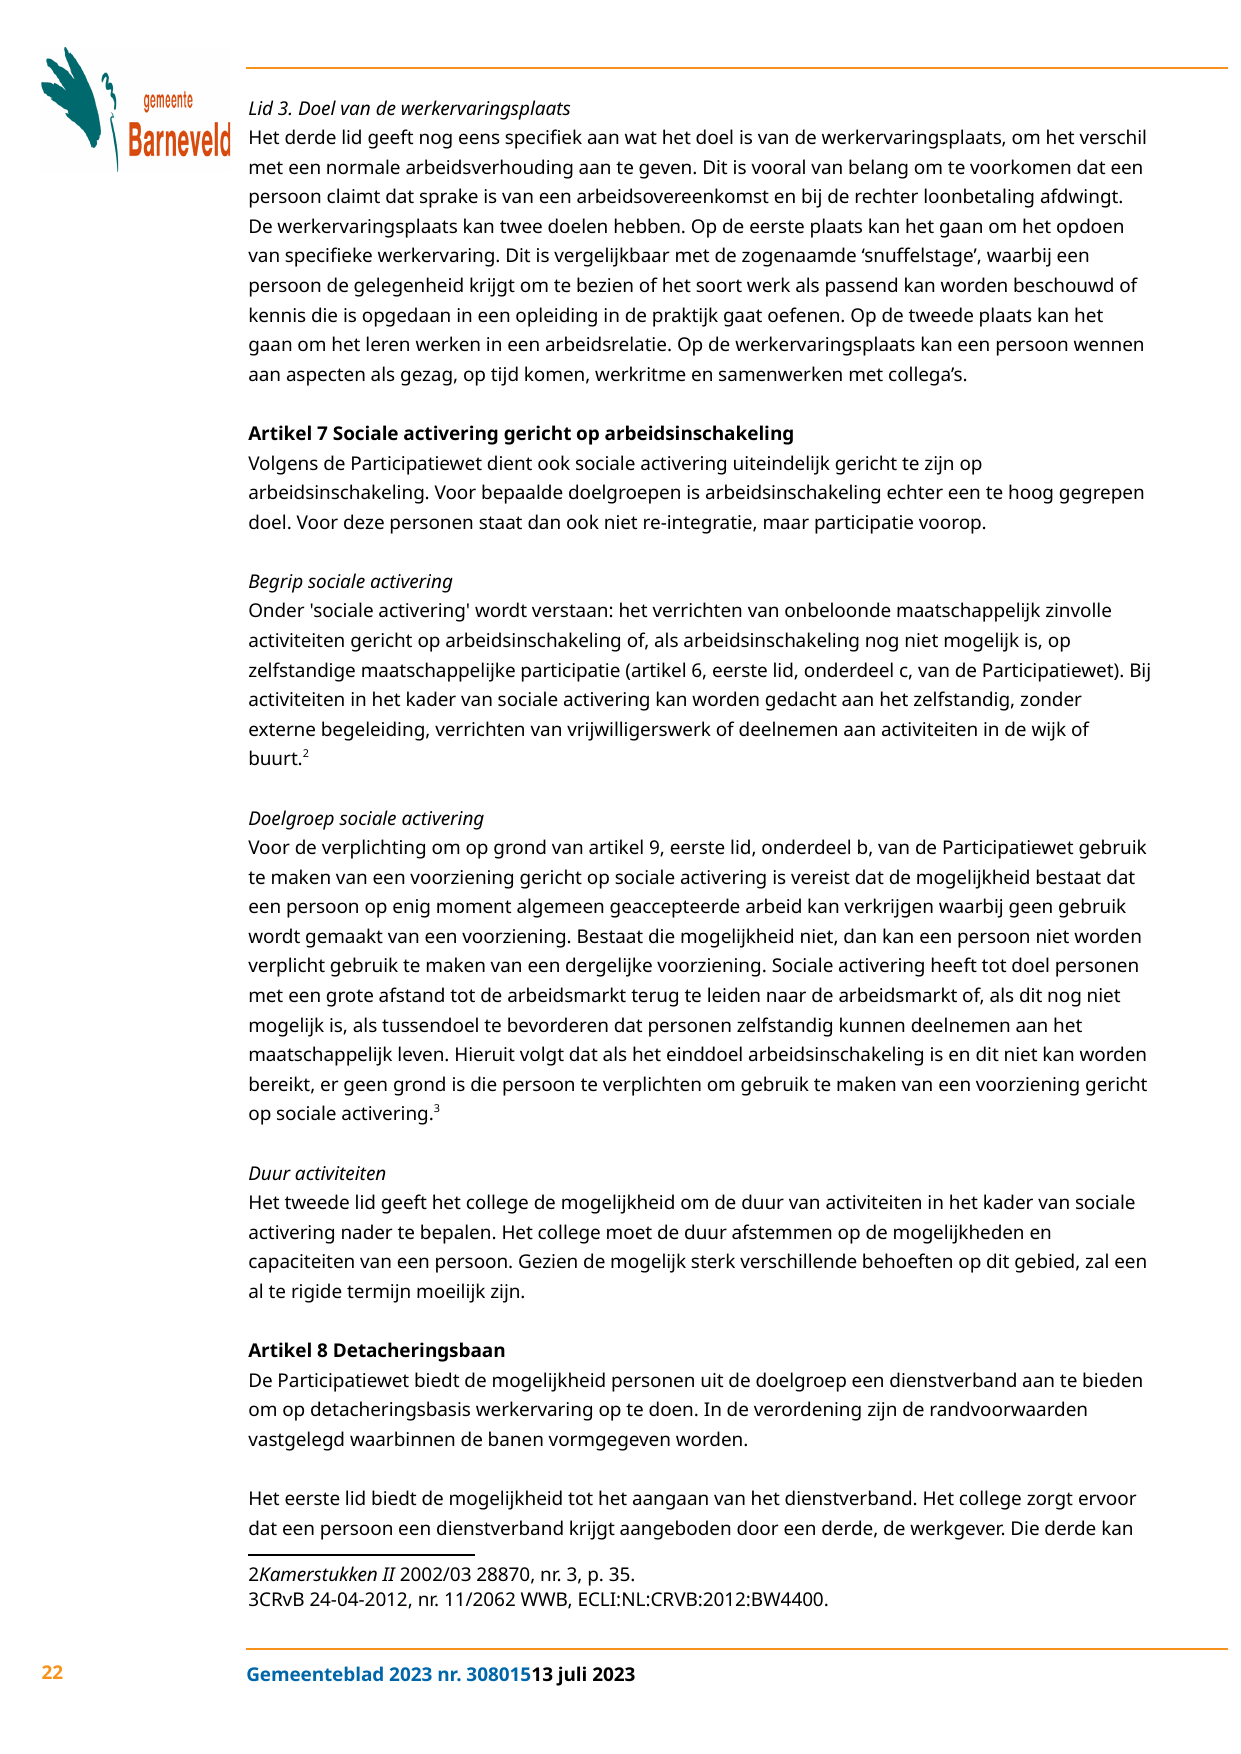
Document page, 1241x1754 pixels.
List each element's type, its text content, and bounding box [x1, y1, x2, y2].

text CRvB 24-04-2012, nr. 11/2062 WWB, ECLI:NL:CRVB:2012:BW4400. [248, 1586, 1152, 1612]
text Het eerste lid biedt de mogelijkheid tot het aangaan van het dienstverband. Het college zorgt ervoor dat een persoon een dienstverband krijgt aangeboden door een derde, de werkgever. Die derde kan [248, 1485, 1152, 1541]
text Begrip sociale activering [248, 568, 1152, 594]
text Voor de verplichting om op grond van artikel 9, eerste lid, onderdeel b, van de Participatiewet gebruik te maken van een voorziening gericht op sociale activering is vereist dat de mogelijkheid bestaat dat een persoon op enig moment algemeen geaccepteerde arbeid kan verkrijgen waarbij geen gebruik wordt gemaakt van een voorziening. Bestaat die mogelijkheid niet, dan kan een persoon niet worden verplicht gebruik te maken van een dergelijke voorziening. Sociale activering heeft tot doel personen met een grote afstand tot de arbeidsmarkt terug te leiden naar de arbeidsmarkt of, als dit nog niet mogelijk is, als tussendoel te bevorderen dat personen zelfstandig kunnen deelnemen aan het maatschappelijk leven. Hieruit volgt dat als het einddoel arbeidsinschakeling is en dit niet kan worden bereikt, er geen grond is die persoon te verplichten om gebruik te maken van een voorziening gericht op sociale activering. [248, 834, 1152, 1126]
text Duur activiteiten [248, 1160, 1152, 1186]
text Lid 3. Doel van de werkervaringsplaats [248, 95, 1152, 121]
text De werkervaringsplaats kan twee doelen hebben. Op de eerste plaats kan het gaan om het opdoen van specifieke werkervaring. Dit is vergelijkbaar met de zogenaamde ‘snuffelstage’, waarbij een persoon de gelegenheid krijgt om te bezien of het soort werk als passend kan worden beschouwd of kennis die is opgedaan in een opleiding in de praktijk gaat oefenen. Op de tweede plaats kan het gaan om het leren werken in een arbeidsrelatie. Op de werkervaringsplaats kan een persoon wennen aan aspecten als gezag, op tijd komen, werkritme en samenwerken met collega’s. [248, 213, 1152, 387]
text Het tweede lid geeft het college de mogelijkheid om de duur van activiteiten in het kader van sociale activering nader te bepalen. Het college moet de duur afstemmen op de mogelijkheden en capaciteiten van een persoon. Gezien de mogelijk sterk verschillende behoeften op dit gebied, zal een al te rigide termijn moeilijk zijn. [248, 1189, 1152, 1304]
text Artikel 7 Sociale activering gericht op arbeidsinschakeling [248, 420, 1152, 446]
text Kamerstukken II 2002/03 28870, nr. 3, p. 35. [248, 1561, 1152, 1586]
text Volgens de Participatiewet dient ook sociale activering uiteindelijk gericht te zijn op arbeidsinschakeling. Voor bepaalde doelgroepen is arbeidsinschakeling echter een te hoog gegrepen doel. Voor deze personen staat dan ook niet re-integratie, maar participatie voorop. [248, 450, 1152, 535]
text Doelgroep sociale activering [248, 805, 1152, 831]
text Onder 'sociale activering' wordt verstaan: het verrichten van onbeloonde maatschappelijk zinvolle activiteiten gericht op arbeidsinschakeling of, als arbeidsinschakeling nog niet mogelijk is, op zelfstandige maatschappelijke participatie (artikel 6, eerste lid, onderdeel c, van de Participatiewet). Bij activiteiten in het kader van sociale activering kan worden gedacht aan het zelfstandig, zonder externe begeleiding, verrichten van vrijwilligerswerk of deelnemen aan activiteiten in de wijk of buurt. [248, 598, 1152, 771]
text Het derde lid geeft nog eens specifiek aan wat het doel is van de werkervaringsplaats, om het verschil met een normale arbeidsverhouding aan te geven. Dit is vooral van belang om te voorkomen dat een persoon claimt dat sprake is van een arbeidsovereenkomst en bij de rechter loonbetaling afdwingt. [248, 124, 1152, 209]
picture [41, 47, 231, 172]
text Artikel 8 Detacheringsbaan [248, 1337, 1152, 1363]
text De Participatiewet biedt de mogelijkheid personen uit de doelgroep een dienstverband aan te bieden om op detacheringsbasis werkervaring op te doen. In de verordening zijn de randvoorwaarden vastgelegd waarbinnen de banen vormgegeven worden. [248, 1367, 1152, 1452]
